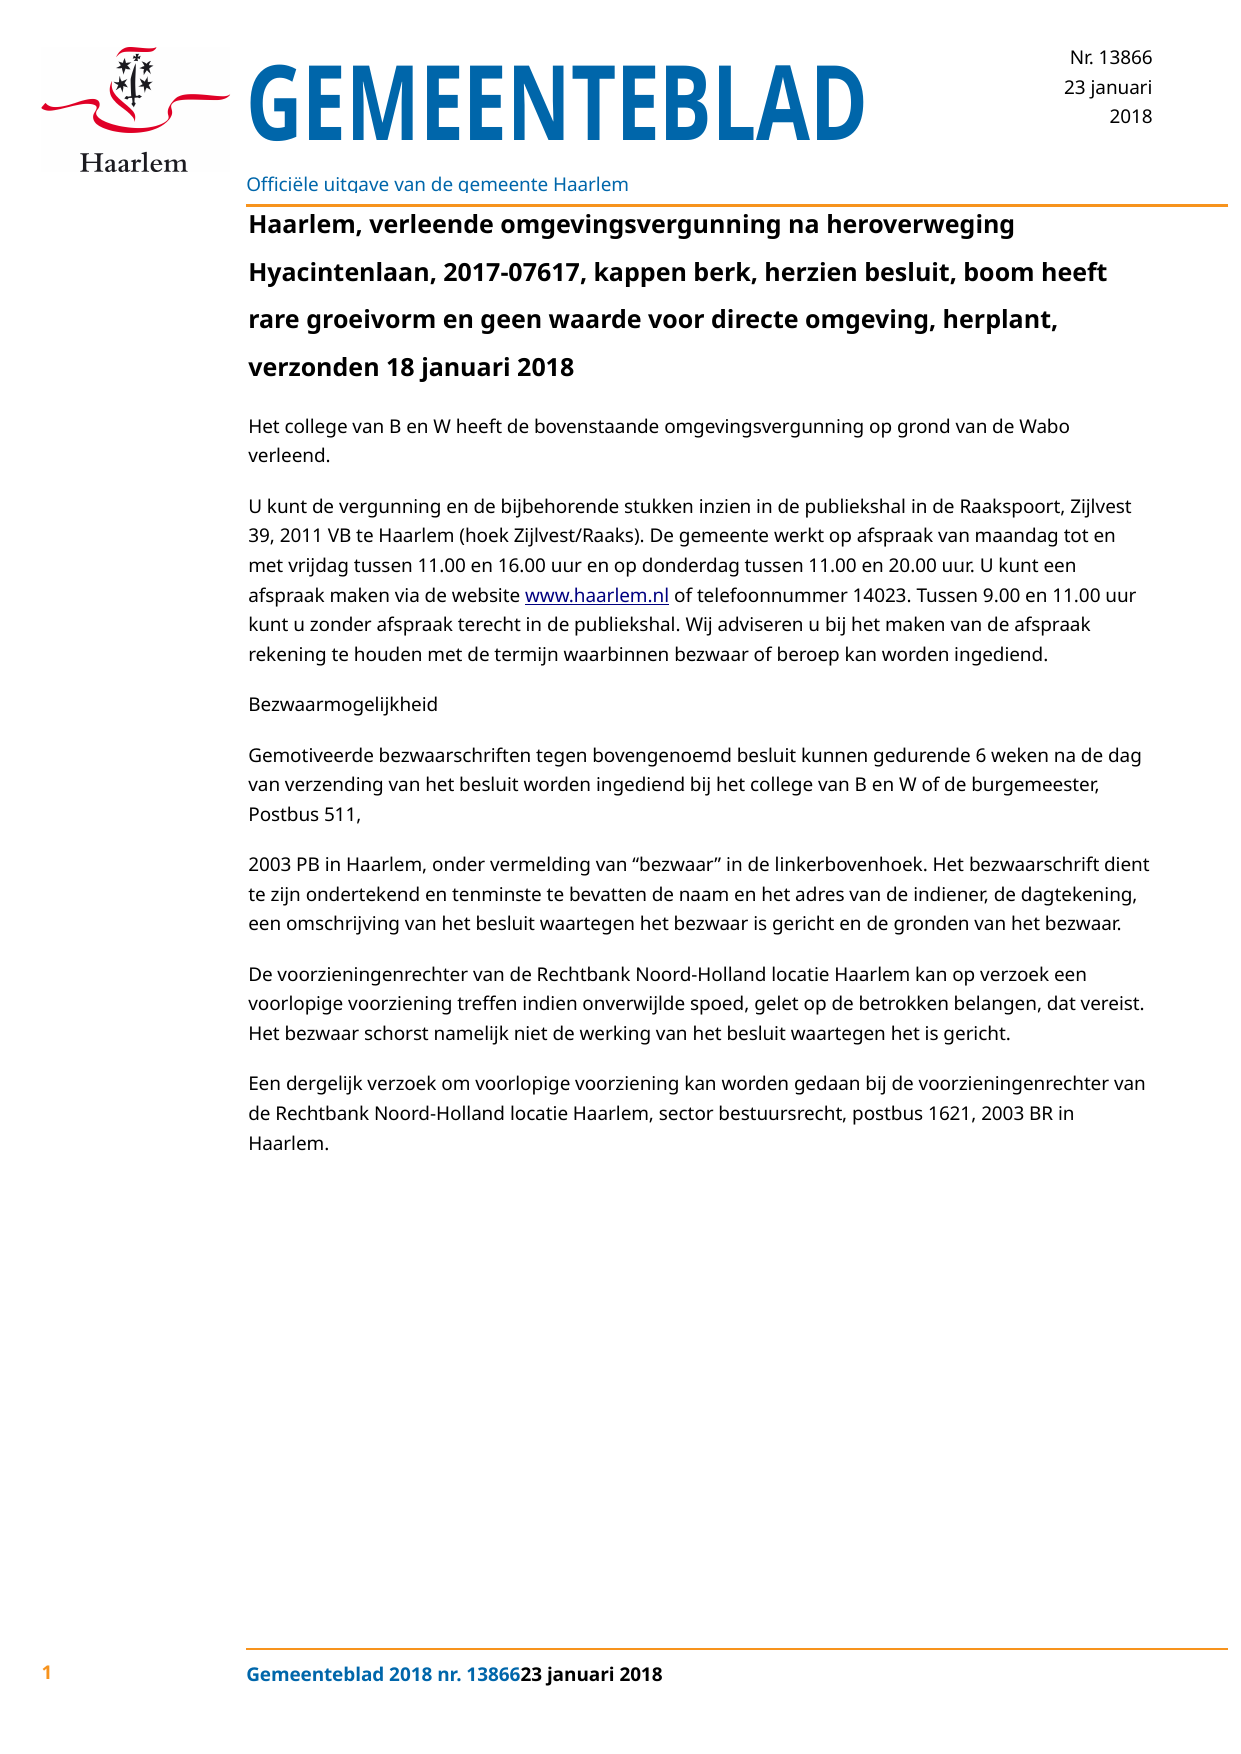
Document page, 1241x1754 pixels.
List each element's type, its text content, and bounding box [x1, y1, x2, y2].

text 2003 PB in Haarlem, onder vermelding van “bezwaar” in de linkerbovenhoek. Het bezwaarschrift dient te zijn ondertekend en tenminste te bevatten de naam en het adres van de indiener, de dagtekening, een omschrijving van het besluit waartegen het bezwaar is gericht en de gronden van het bezwaar. [248, 851, 1152, 936]
text Het college van B en W heeft de bovenstaande omgevingsvergunning op grond van de Wabo verleend. [248, 413, 1152, 468]
text Gemotiveerde bezwaarschriften tegen bovengenoemd besluit kunnen gedurende 6 weken na de dag van verzending van het besluit worden ingediend bij het college van B en W of de burgemeester, Postbus 511, [248, 742, 1152, 827]
picture [41, 47, 231, 172]
text De voorzieningenrechter van de Rechtbank Noord-Holland locatie Haarlem kan op verzoek een voorlopige voorziening treffen indien onverwijlde spoed, gelet op de betrokken belangen, dat vereist. Het bezwaar schorst namelijk niet de werking van het besluit waartegen het is gericht. [248, 961, 1152, 1046]
text U kunt de vergunning en de bijbehorende stukken inzien in de publiekshal in de Raakspoort, Zijlvest 39, 2011 VB te Haarlem (hoek Zijlvest/Raaks). De gemeente werkt op afspraak van maandag tot en met vrijdag tussen 11.00 en 16.00 uur en op donderdag tussen 11.00 en 20.00 uur. U kunt een afspraak maken via de website www.haarlem.nl of telefoonnummer 14023. Tussen 9.00 en 11.00 uur kunt u zonder afspraak terecht in de publiekshal. Wij adviseren u bij het maken van de afspraak rekening te houden met de termijn waarbinnen bezwaar of beroep kan worden ingediend. [248, 493, 1152, 667]
text Een dergelijk verzoek om voorlopige voorziening kan worden gedaan bij de voorzieningenrechter van de Rechtbank Noord-Holland locatie Haarlem, sector bestuursrecht, postbus 1621, 2003 BR in Haarlem. [248, 1071, 1152, 1156]
text Haarlem, verleende omgevingsvergunning na heroverweging Hyacintenlaan, 2017-07617, kappen berk, herzien besluit, boom heeft rare groeivorm en geen waarde voor directe omgeving, herplant, verzonden 18 januari 2018 [248, 207, 1152, 384]
text Bezwaarmogelijkheid [248, 691, 1152, 717]
